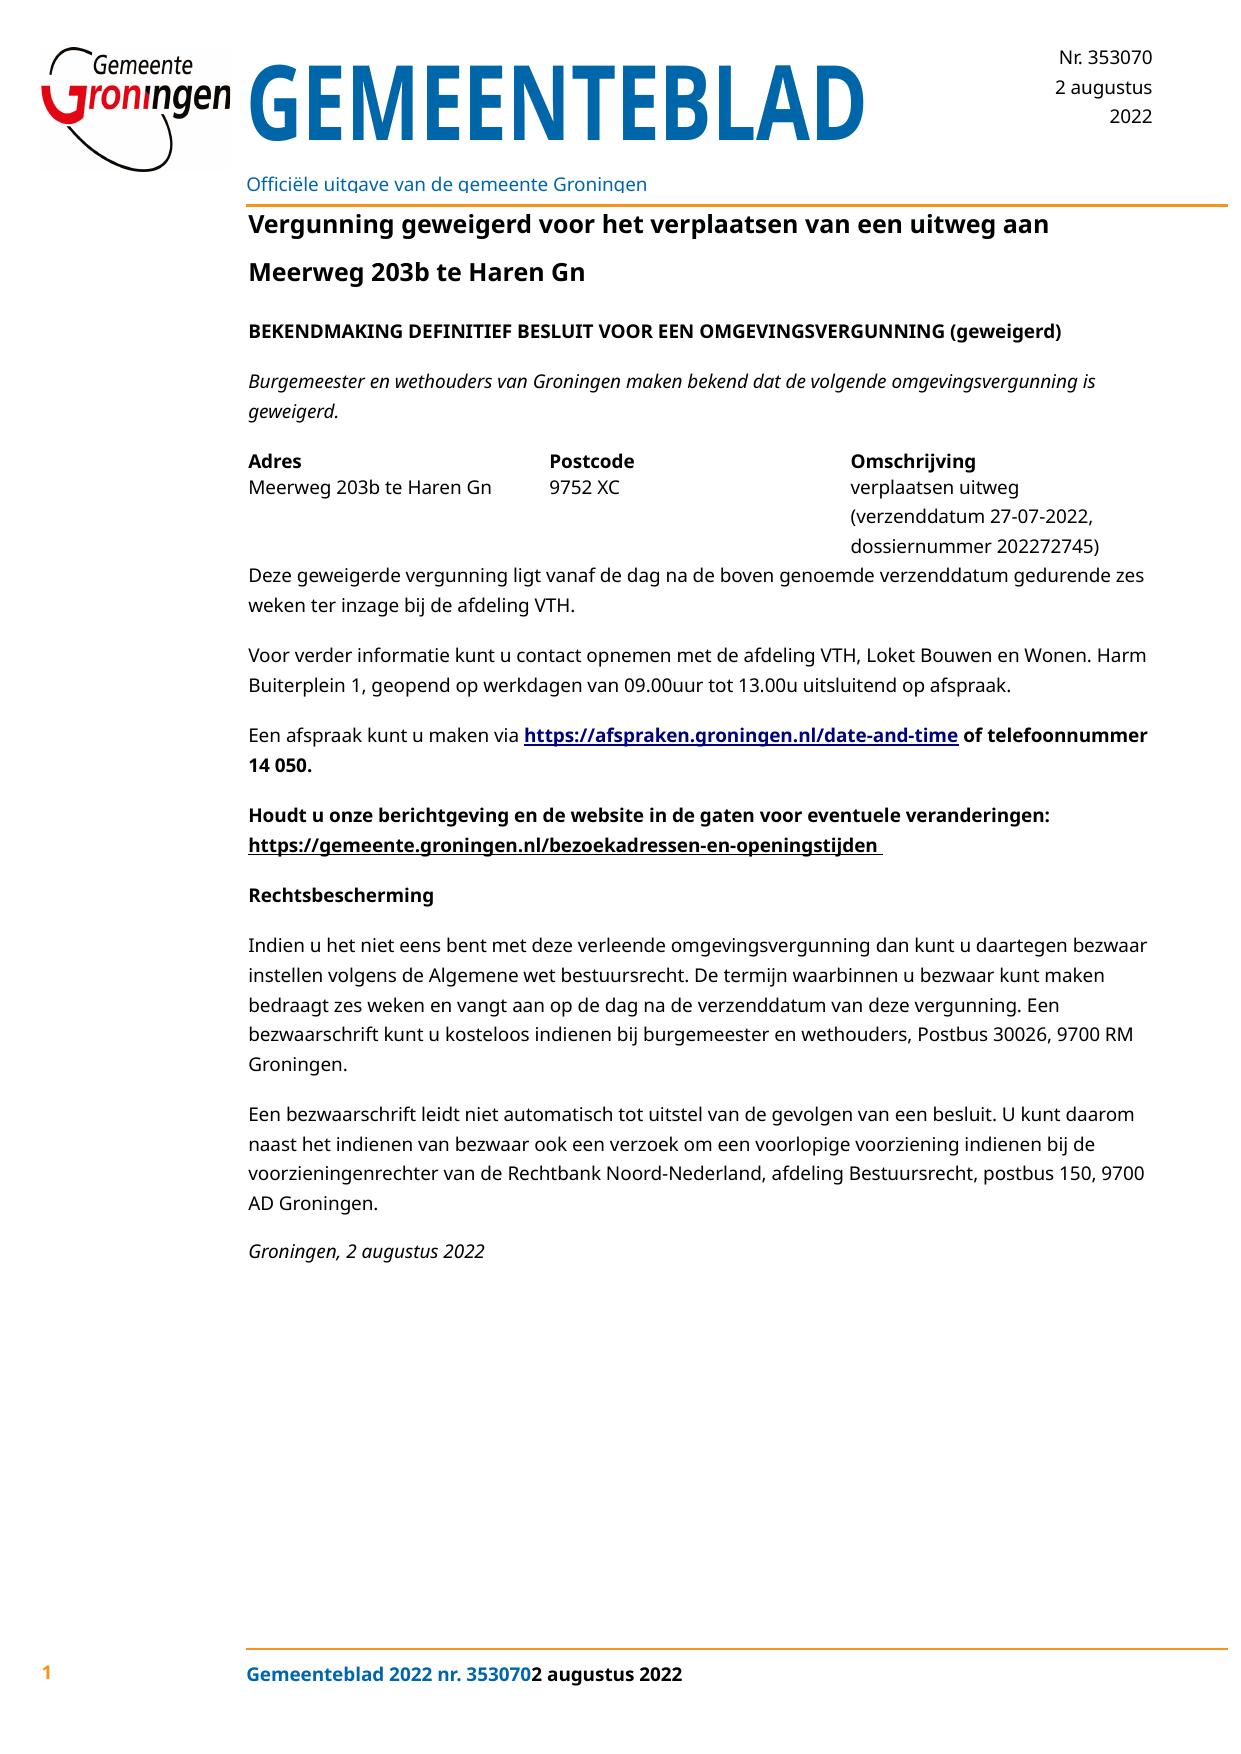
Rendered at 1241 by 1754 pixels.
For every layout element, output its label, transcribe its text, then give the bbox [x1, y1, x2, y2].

text Een bezwaarschrift leidt niet automatisch tot uitstel van de gevolgen van een besluit. U kunt daarom naast het indienen van bezwaar ook een verzoek om een voorlopige voorziening indienen bij de voorzieningenrechter van de Rechtbank Noord-Nederland, afdeling Bestuursrecht, postbus 150, 9700 AD Groningen. [248, 1101, 1152, 1216]
table_cell verplaatsen uitweg (verzenddatum 27-07-2022, dossiernummer 202272745) [850, 474, 1152, 559]
text BEKENDMAKING DEFINITIEF BESLUIT VOOR EEN OMGEVINGSVERGUNNING (geweigerd) [248, 318, 1152, 344]
table_header Adres [248, 449, 549, 474]
text Voor verder informatie kunt u contact opnemen met de afdeling VTH, Loket Bouwen en Wonen. Harm Buiterplein 1, geopend op werkdagen van 09.00uur tot 13.00u uitsluitend op afspraak. [248, 642, 1152, 698]
table_header Postcode [549, 449, 850, 474]
text Rechtsbescherming [248, 882, 1152, 908]
table_cell 9752 XC [549, 474, 850, 559]
text Groningen, 2 augustus 2022 [248, 1238, 1152, 1264]
text Deze geweigerde vergunning ligt vanaf de dag na de boven genoemde verzenddatum gedurende zes weken ter inzage bij de afdeling VTH. [248, 562, 1152, 618]
text Een afspraak kunt u maken via https://afspraken.groningen.nl/date-and-time of telefoonnummer 14 050. [248, 722, 1152, 778]
text Vergunning geweigerd voor het verplaatsen van een uitweg aan Meerweg 203b te Haren Gn [248, 207, 1152, 288]
picture [41, 47, 231, 172]
table_header Omschrijving [850, 449, 1152, 474]
text Burgemeester en wethouders van Groningen maken bekend dat de volgende omgevingsvergunning is geweigerd. [248, 368, 1152, 424]
table_cell Meerweg 203b te Haren Gn [248, 474, 549, 559]
text Houdt u onze berichtgeving en de website in de gaten voor eventuele veranderingen: https://gemeente.groningen.nl/bezoekadressen-en-openingstijden [248, 802, 1152, 858]
text Indien u het niet eens bent met deze verleende omgevingsvergunning dan kunt u daartegen bezwaar instellen volgens de Algemene wet bestuursrecht. De termijn waarbinnen u bezwaar kunt maken bedraagt zes weken en vangt aan op de dag na de verzenddatum van deze vergunning. Een bezwaarschrift kunt u kosteloos indienen bij burgemeester en wethouders, Postbus 30026, 9700 RM Groningen. [248, 933, 1152, 1077]
